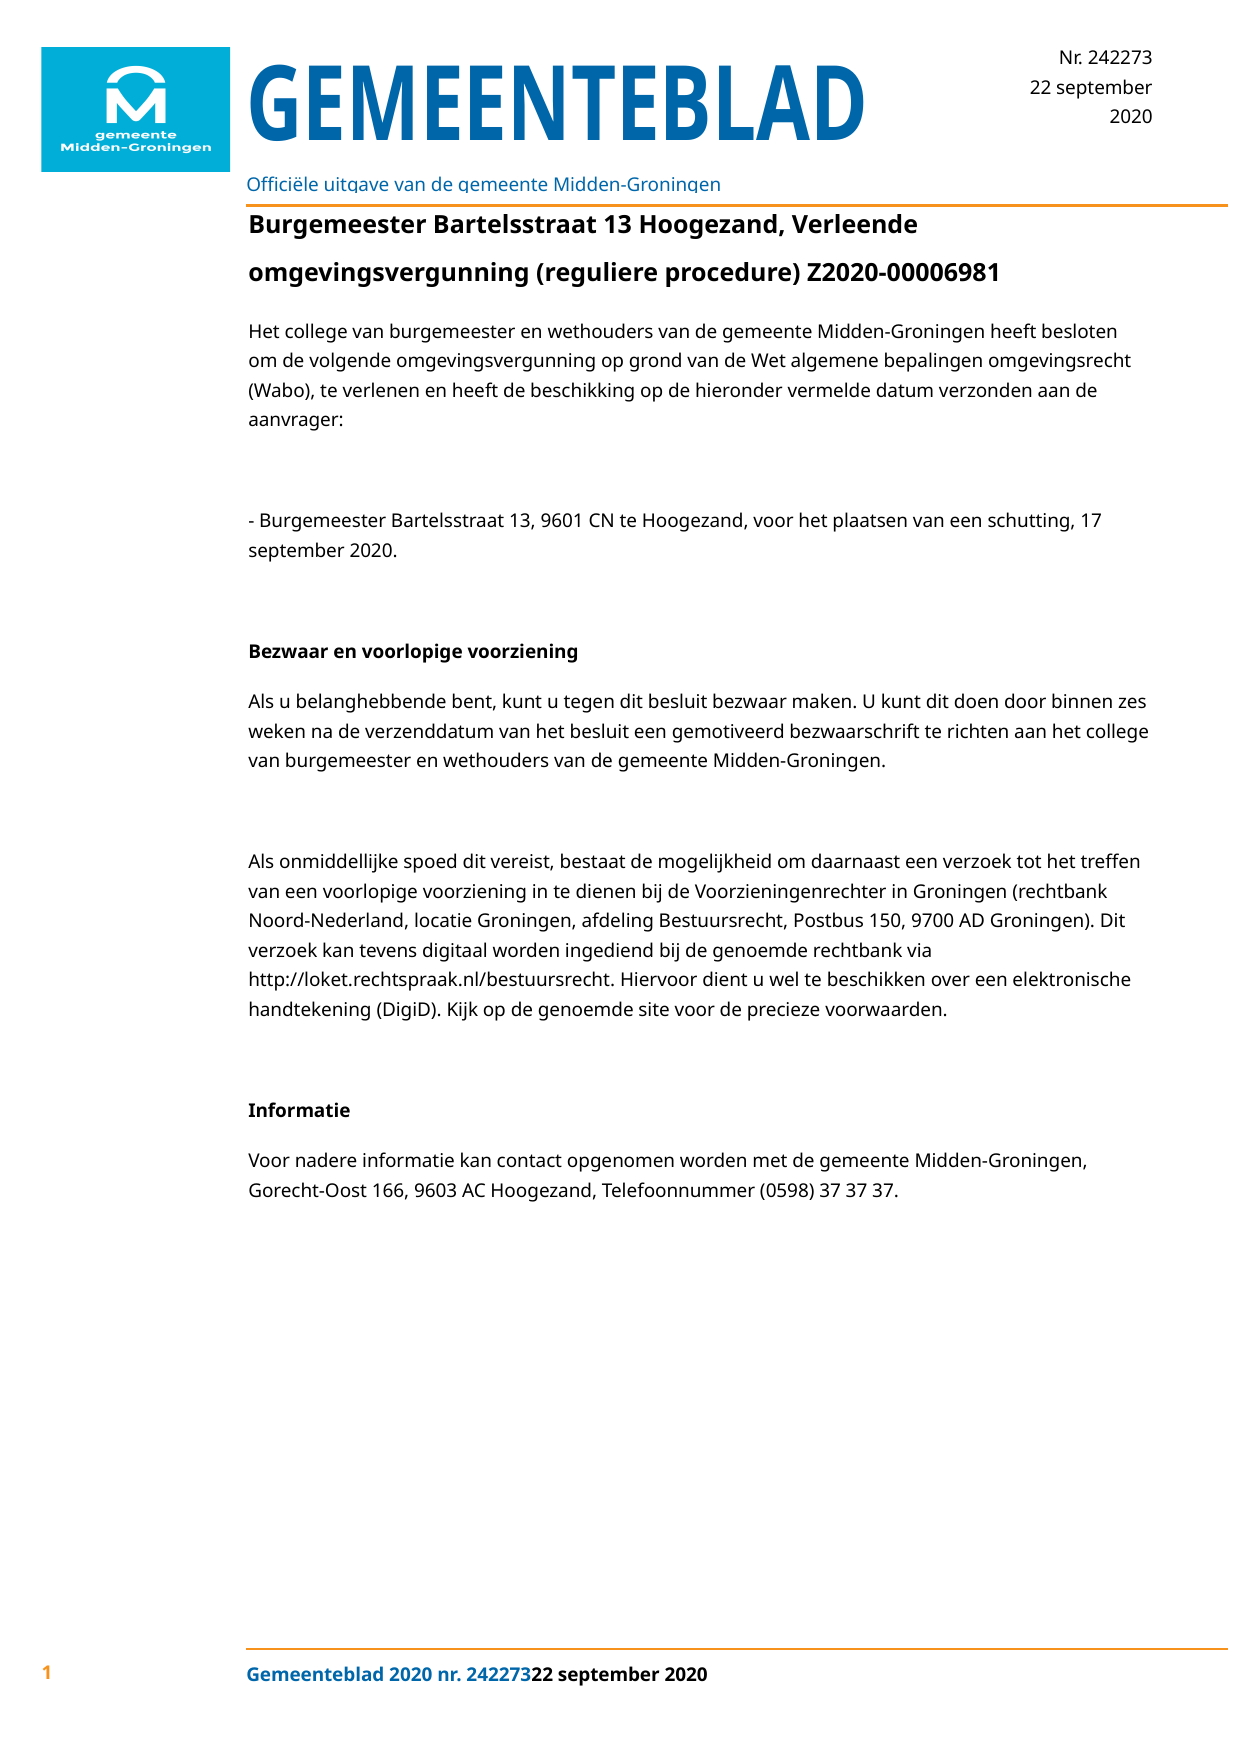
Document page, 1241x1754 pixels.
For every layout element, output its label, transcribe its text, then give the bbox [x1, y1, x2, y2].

text Als u belanghebbende bent, kunt u tegen dit besluit bezwaar maken. U kunt dit doen door binnen zes weken na de verzenddatum van het besluit een gemotiveerd bezwaarschrift te richten aan het college van burgemeester en wethouders van de gemeente Midden-Groningen. [248, 688, 1152, 773]
text Burgemeester Bartelsstraat 13 Hoogezand, Verleende omgevingsvergunning (reguliere procedure) Z2020-00006981 [248, 207, 1152, 288]
text Informatie [248, 1097, 1152, 1123]
picture [184, 146, 190, 153]
text Voor nadere informatie kan contact opgenomen worden met de gemeente Midden-Groningen, Gorecht-Oost 166, 9603 AC Hoogezand, Telefoonnummer (0598) 37 37 37. [248, 1147, 1152, 1203]
text Het college van burgemeester en wethouders van de gemeente Midden-Groningen heeft besloten om de volgende omgevingsvergunning op grond van de Wet algemene bepalingen omgevingsrecht (Wabo), te verlenen en heeft de beschikking op de hieronder vermelde datum verzonden aan de aanvrager: [248, 318, 1152, 432]
picture [108, 66, 164, 82]
picture [107, 89, 165, 122]
text Als onmiddellijke spoed dit vereist, bestaat de mogelijkheid om daarnaast een verzoek tot het treffen van een voorlopige voorziening in te dienen bij de Voorzieningenrechter in Groningen (rechtbank Noord-Nederland, locatie Groningen, afdeling Bestuursrecht, Postbus 150, 9700 AD Groningen). Dit verzoek kan tevens digitaal worden ingediend bij de genoemde rechtbank via http://loket.rechtspraak.nl/bestuursrecht. Hiervoor dient u wel te beschikken over een elektronische handtekening (DigiD). Kijk op de genoemde site voor de precieze voorwaarden. [248, 848, 1152, 1022]
text - Burgemeester Bartelsstraat 13, 9601 CN te Hoogezand, voor het plaatsen van een schutting, 17 september 2020. [248, 507, 1152, 563]
text Bezwaar en voorlopige voorziening [248, 638, 1152, 664]
